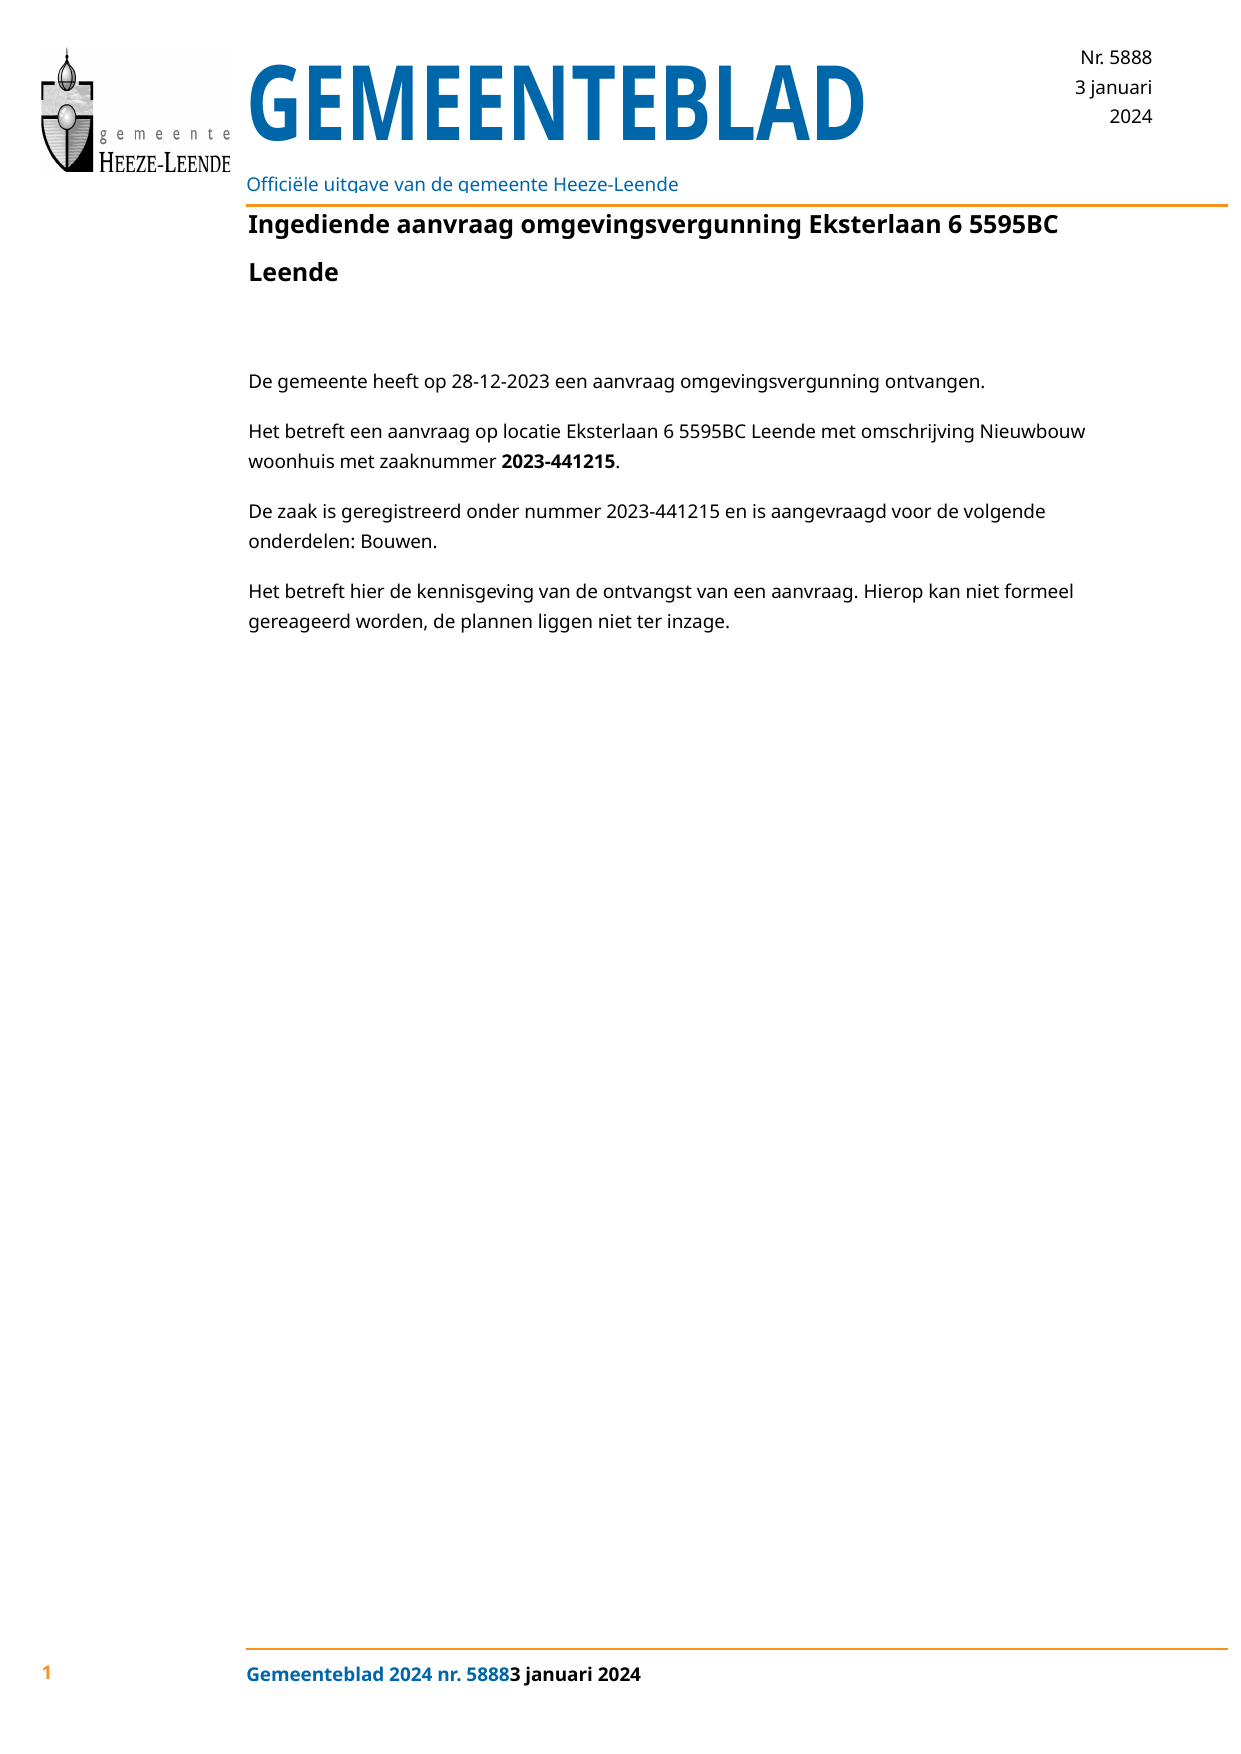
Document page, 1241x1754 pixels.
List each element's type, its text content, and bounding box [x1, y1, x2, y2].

text De zaak is geregistreerd onder nummer 2023-441215 en is aangevraagd voor de volgende onderdelen: Bouwen. [248, 499, 1152, 554]
text Ingediende aanvraag omgevingsvergunning Eksterlaan 6 5595BC Leende [248, 207, 1152, 288]
picture [41, 47, 231, 172]
text Het betreft een aanvraag op locatie Eksterlaan 6 5595BC Leende met omschrijving Nieuwbouw woonhuis met zaaknummer 2023-441215. [248, 419, 1152, 474]
text Het betreft hier de kennisgeving van de ontvangst van een aanvraag. Hierop kan niet formeel gereageerd worden, de plannen liggen niet ter inzage. [248, 579, 1152, 634]
text De gemeente heeft op 28-12-2023 een aanvraag omgevingsvergunning ontvangen. [248, 368, 1152, 394]
